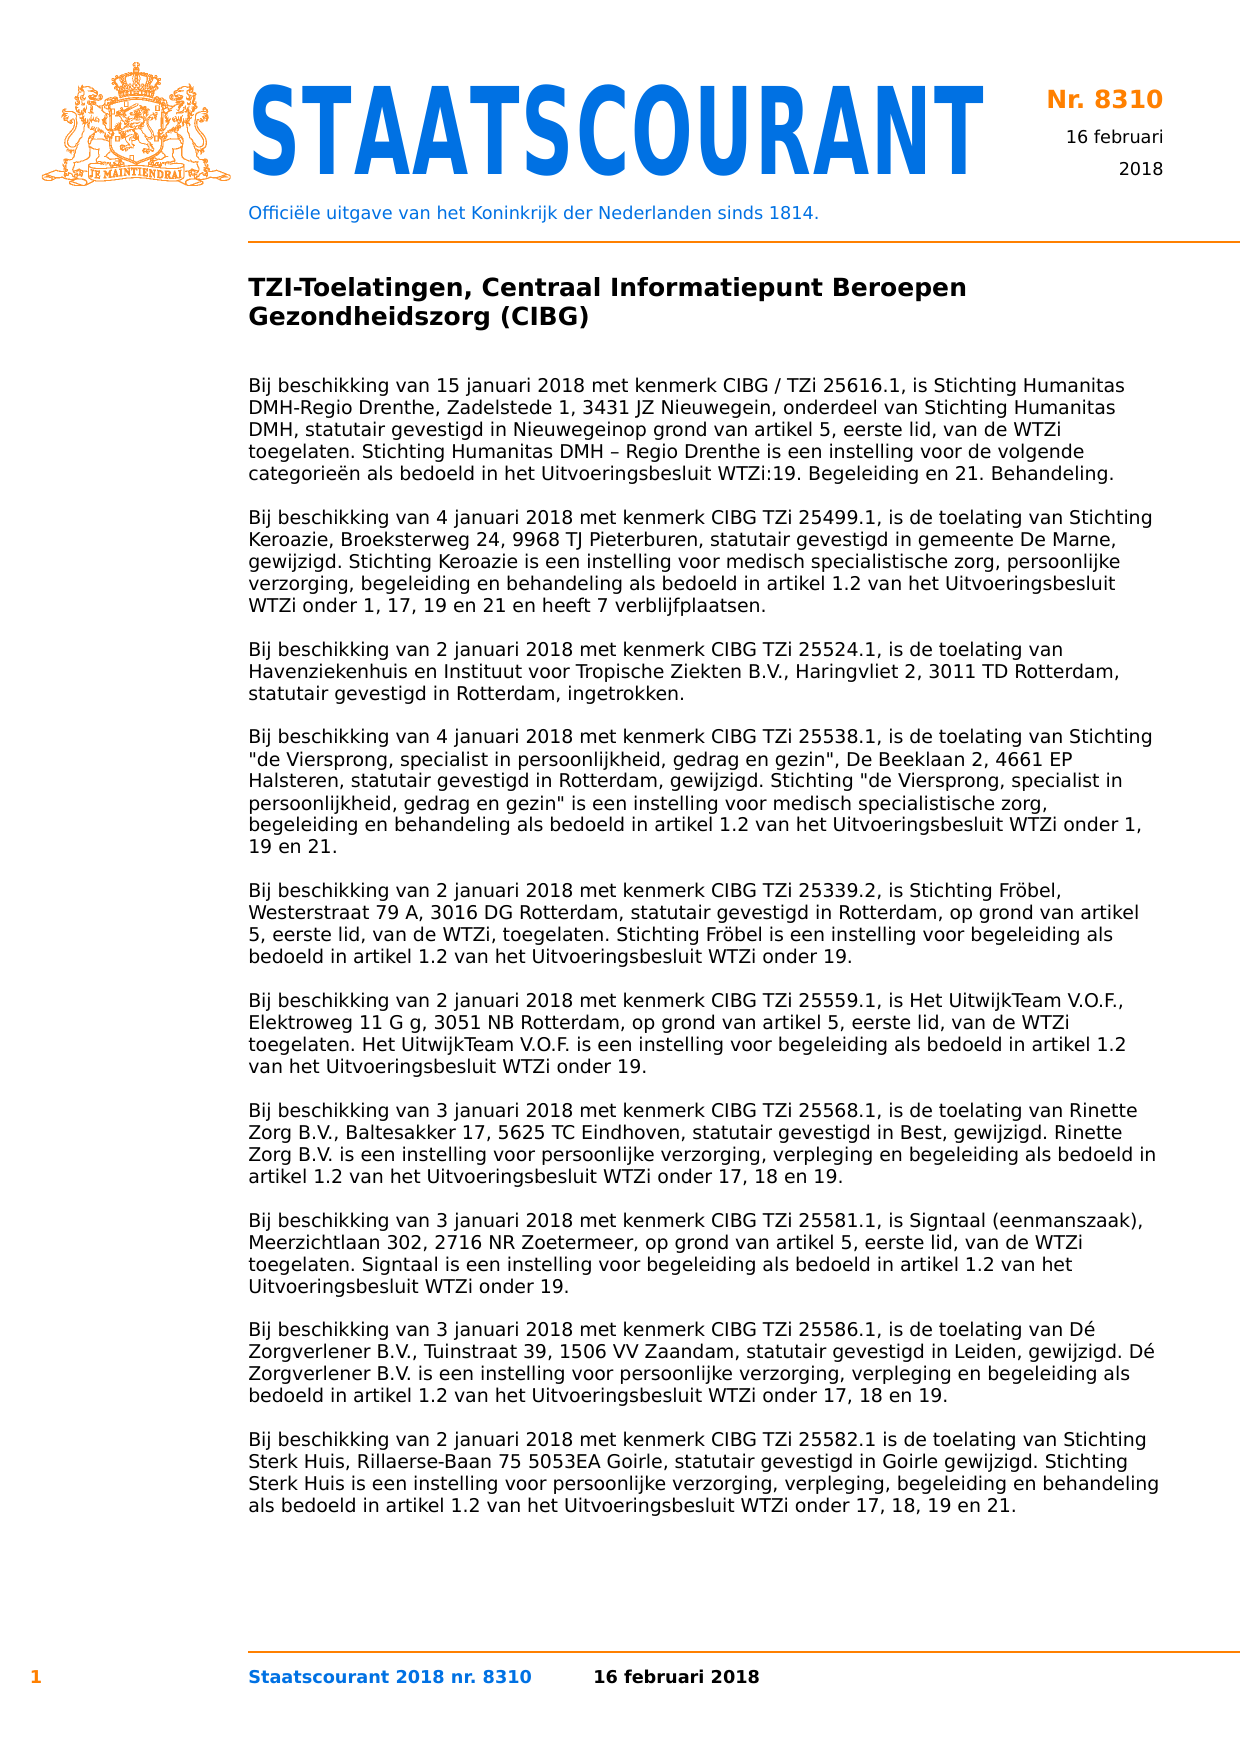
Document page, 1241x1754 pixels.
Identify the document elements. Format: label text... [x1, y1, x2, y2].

table_header Nr. 8310 [998, 62, 1240, 121]
text Bij beschikking van 2 januari 2018 met kenmerk CIBG TZi 25339.2, is Stichting Fröbel, Westerstraat 79 A, 3016 DG Rotterdam, statutair gevestigd in Rotterdam, op grond van artikel 5, eerste lid, van de WTZi, toegelaten. Stichting Fröbel is een instelling voor begeleiding als bedoeld in artikel 1.2 van het Uitvoeringsbesluit WTZi onder 19. [248, 880, 1163, 968]
text Bij beschikking van 4 januari 2018 met kenmerk CIBG TZi 25499.1, is de toelating van Stichting Keroazie, Broeksterweg 24, 9968 TJ Pieterburen, statutair gevestigd in gemeente De Marne, gewijzigd. Stichting Keroazie is een instelling voor medisch specialistische zorg, persoonlijke verzorging, begeleiding en behandeling als bedoeld in artikel 1.2 van het Uitvoeringsbesluit WTZi onder 1, 17, 19 en 21 en heeft 7 verblijfplaatsen. [248, 507, 1163, 617]
text Bij beschikking van 3 januari 2018 met kenmerk CIBG TZi 25586.1, is de toelating van Dé Zorgverlener B.V., Tuinstraat 39, 1506 VV Zaandam, statutair gevestigd in Leiden, gewijzigd. Dé Zorgverlener B.V. is een instelling voor persoonlijke verzorging, verpleging en begeleiding als bedoeld in artikel 1.2 van het Uitvoeringsbesluit WTZi onder 17, 18 en 19. [248, 1319, 1163, 1407]
text Bij beschikking van 2 januari 2018 met kenmerk CIBG TZi 25524.1, is de toelating van Havenziekenhuis en Instituut voor Tropische Ziekten B.V., Haringvliet 2, 3011 TD Rotterdam, statutair gevestigd in Rotterdam, ingetrokken. [248, 639, 1163, 704]
text Bij beschikking van 3 januari 2018 met kenmerk CIBG TZi 25581.1, is Signtaal (eenmanszaak), Meerzichtlaan 302, 2716 NR Zoetermeer, op grond van artikel 5, eerste lid, van de WTZi toegelaten. Signtaal is een instelling voor begeleiding als bedoeld in artikel 1.2 van het Uitvoeringsbesluit WTZi onder 19. [248, 1209, 1163, 1297]
subtitle TZI-Toelatingen, Centraal Informatiepunt Beroepen Gezondheidszorg (CIBG) [248, 273, 1163, 331]
text Bij beschikking van 3 januari 2018 met kenmerk CIBG TZi 25568.1, is de toelating van Rinette Zorg B.V., Baltesakker 17, 5625 TC Eindhoven, statutair gevestigd in Best, gewijzigd. Rinette Zorg B.V. is een instelling voor persoonlijke verzorging, verpleging en begeleiding als bedoeld in artikel 1.2 van het Uitvoeringsbesluit WTZi onder 17, 18 en 19. [248, 1100, 1163, 1188]
picture [41, 62, 231, 186]
text Bij beschikking van 2 januari 2018 met kenmerk CIBG TZi 25559.1, is Het UitwijkTeam V.O.F., Elektroweg 11 G g, 3051 NB Rotterdam, op grond van artikel 5, eerste lid, van de WTZi toegelaten. Het UitwijkTeam V.O.F. is een instelling voor begeleiding als bedoeld in artikel 1.2 van het Uitvoeringsbesluit WTZi onder 19. [248, 990, 1163, 1078]
table_cell 2018 [998, 153, 1240, 203]
table_header [25, 62, 248, 241]
text Bij beschikking van 2 januari 2018 met kenmerk CIBG TZi 25582.1 is de toelating van Stichting Sterk Huis, Rillaerse-Baan 75 5053EA Goirle, statutair gevestigd in Goirle gewijzigd. Stichting Sterk Huis is een instelling voor persoonlijke verzorging, verpleging, begeleiding en behandeling als bedoeld in artikel 1.2 van het Uitvoeringsbesluit WTZi onder 17, 18, 19 en 21. [248, 1429, 1163, 1517]
text Bij beschikking van 15 januari 2018 met kenmerk CIBG / TZi 25616.1, is Stichting Humanitas DMH-Regio Drenthe, Zadelstede 1, 3431 JZ Nieuwegein, onderdeel van Stichting Humanitas DMH, statutair gevestigd in Nieuwegeinop grond van artikel 5, eerste lid, van de WTZi toegelaten. Stichting Humanitas DMH – Regio Drenthe is een instelling voor de volgende categorieën als bedoeld in het Uitvoeringsbesluit WTZi:19. Begeleiding en 21. Behandeling. [248, 375, 1163, 485]
text Bij beschikking van 4 januari 2018 met kenmerk CIBG TZi 25538.1, is de toelating van Stichting "de Viersprong, specialist in persoonlijkheid, gedrag en gezin", De Beeklaan 2, 4661 EP Halsteren, statutair gevestigd in Rotterdam, gewijzigd. Stichting "de Viersprong, specialist in persoonlijkheid, gedrag en gezin" is een instelling voor medisch specialistische zorg, begeleiding en behandeling als bedoeld in artikel 1.2 van het Uitvoeringsbesluit WTZi onder 1, 19 en 21. [248, 726, 1163, 858]
table_cell 16 februari [998, 121, 1240, 153]
table_header STAATSCOURANT [248, 62, 998, 203]
table_cell Officiële uitgave van het Koninkrijk der Nederlanden sinds 1814. [248, 203, 1240, 241]
